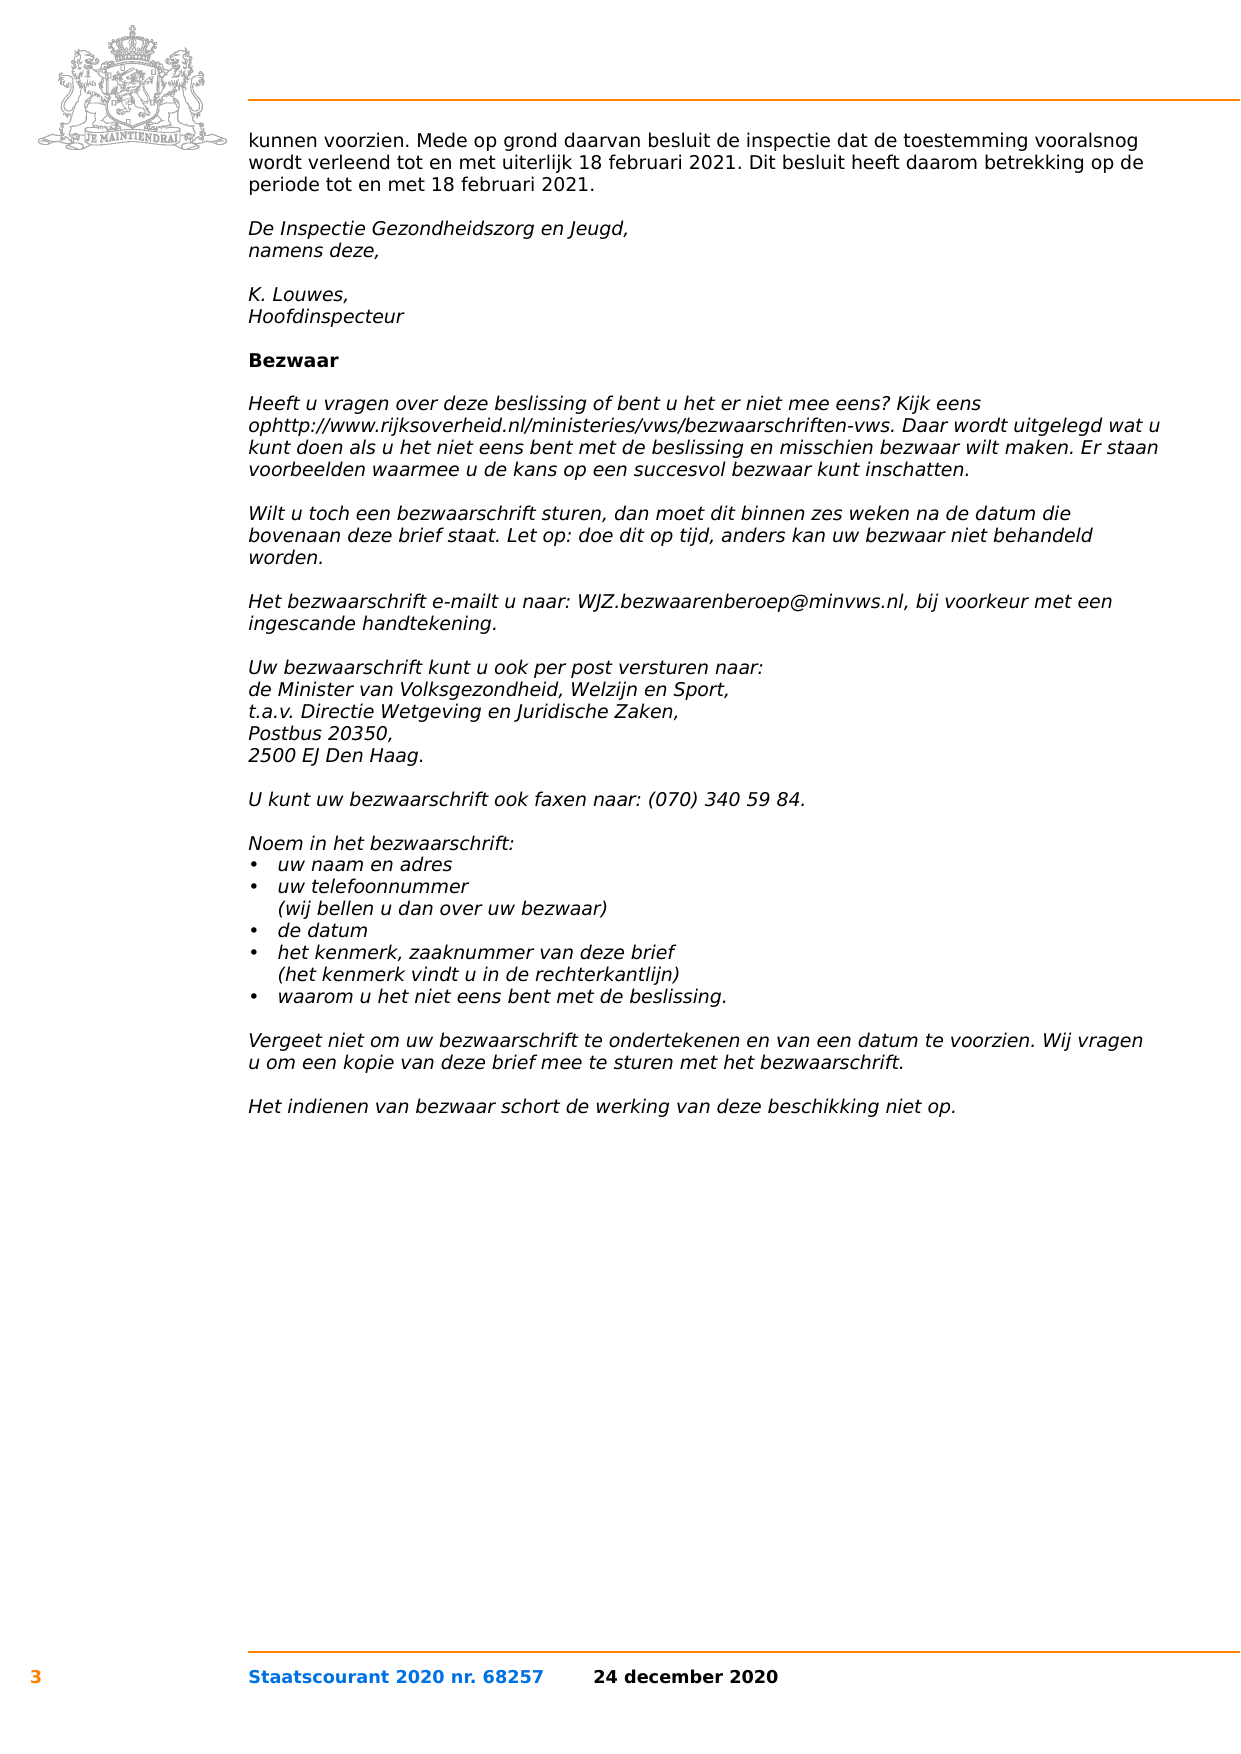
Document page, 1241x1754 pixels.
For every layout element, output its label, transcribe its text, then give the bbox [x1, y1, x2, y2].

text • uw telefoonnummer [248, 876, 1163, 898]
text (wij bellen u dan over uw bezwaar) [277, 898, 1163, 920]
text de Minister van Volksgezondheid, Welzijn en Sport, [248, 679, 1163, 701]
text kunnen voorzien. Mede op grond daarvan besluit de inspectie dat de toestemming vooralsnog wordt verleend tot en met uiterlijk 18 februari 2021. Dit besluit heeft daarom betrekking op de periode tot en met 18 februari 2021. [248, 130, 1163, 196]
text • het kenmerk, zaaknummer van deze brief [248, 942, 1163, 964]
text 2500 EJ Den Haag. [248, 745, 1163, 767]
text • uw naam en adres [248, 854, 1163, 876]
picture [38, 25, 227, 150]
text De Inspectie Gezondheidszorg en Jeugd, namens deze, K. Louwes, Hoofdinspecteur [248, 218, 1163, 328]
text Postbus 20350, [248, 723, 1163, 745]
text Heeft u vragen over deze beslissing of bent u het er niet mee eens? Kijk eens ophttp://www.rijksoverheid.nl/ministeries/vws/bezwaarschriften-vws. Daar wordt uitgelegd wat u kunt doen als u het niet eens bent met de beslissing en misschien bezwaar wilt maken. Er staan voorbeelden waarmee u de kans op een succesvol bezwaar kunt inschatten. [248, 393, 1163, 481]
text Wilt u toch een bezwaarschrift sturen, dan moet dit binnen zes weken na de datum die bovenaan deze brief staat. Let op: doe dit op tijd, anders kan uw bezwaar niet behandeld worden. [248, 503, 1163, 569]
text • waarom u het niet eens bent met de beslissing. [248, 986, 1163, 1008]
text Het bezwaarschrift e-mailt u naar: WJZ.bezwaarenberoep@minvws.nl, bij voorkeur met een ingescande handtekening. [248, 591, 1163, 635]
text U kunt uw bezwaarschrift ook faxen naar: (070) 340 59 84. [248, 788, 1163, 811]
text Uw bezwaarschrift kunt u ook per post versturen naar: [248, 657, 1163, 679]
text (het kenmerk vindt u in de rechterkantlijn) [277, 964, 1163, 986]
text Vergeet niet om uw bezwaarschrift te ondertekenen en van een datum te voorzien. Wij vragen u om een kopie van deze brief mee te sturen met het bezwaarschrift. [248, 1030, 1163, 1074]
text Noem in het bezwaarschrift: [248, 832, 1163, 854]
text t.a.v. Directie Wetgeving en Juridische Zaken, [248, 701, 1163, 723]
text • de datum [248, 920, 1163, 942]
text Het indienen van bezwaar schort de werking van deze beschikking niet op. [248, 1096, 1163, 1118]
text Bezwaar [248, 349, 1163, 371]
